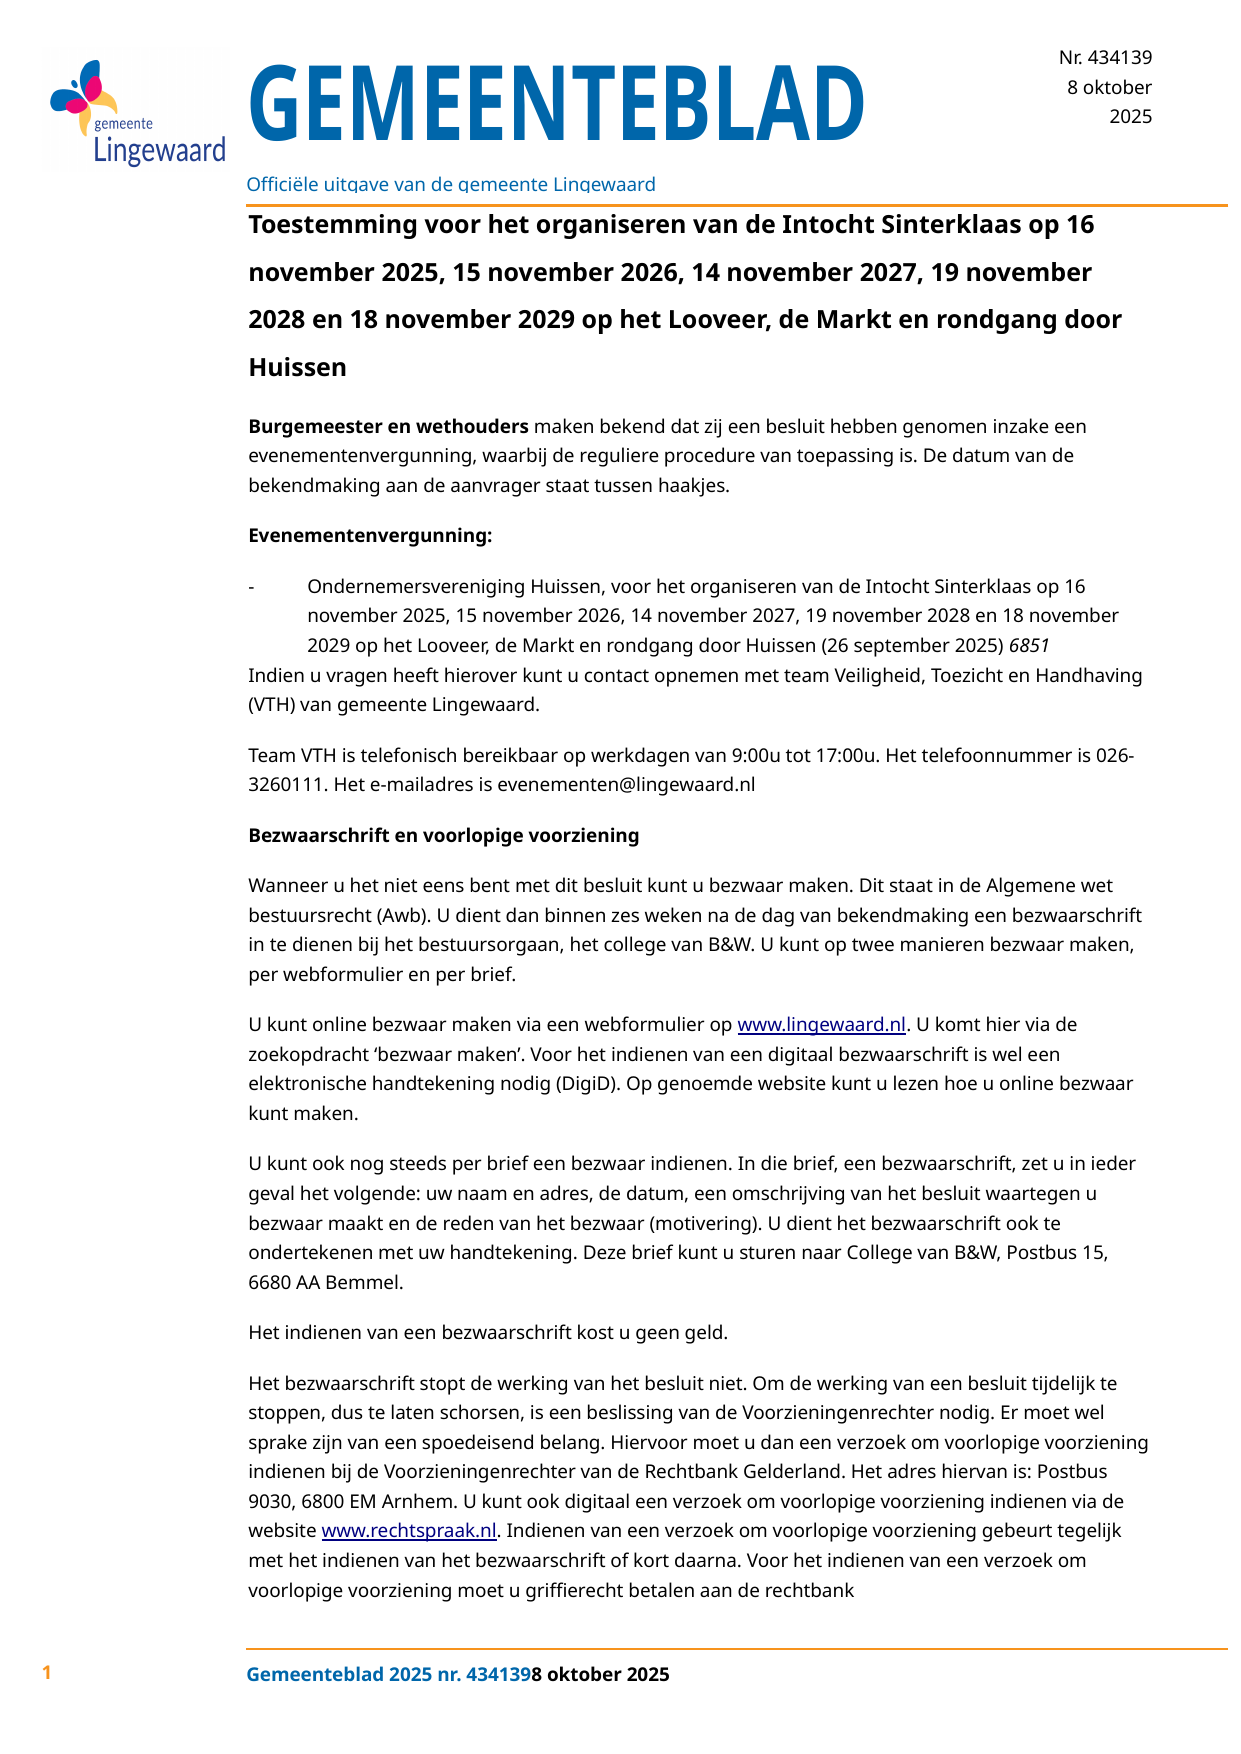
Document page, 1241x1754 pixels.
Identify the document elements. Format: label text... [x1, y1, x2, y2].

text Wanneer u het niet eens bent met dit besluit kunt u bezwaar maken. Dit staat in de Algemene wet bestuursrecht (Awb). U dient dan binnen zes weken na de dag van bekendmaking een bezwaarschrift in te dienen bij het bestuursorgaan, het college van B&W. U kunt op twee manieren bezwaar maken, per webformulier en per brief. [248, 872, 1152, 987]
text Het indienen van een bezwaarschrift kost u geen geld. [248, 1319, 1152, 1345]
text Bezwaarschrift en voorlopige voorziening [248, 822, 1152, 848]
picture [41, 47, 231, 172]
list Ondernemersvereniging Huissen, voor het organiseren van de Intocht Sinterklaas op 16 november 2025, 15 november 2026, 14 november 2027, 19 november 2028 en 18 november 2029 op het Looveer, de Markt en rondgang door Huissen (26 september 2025) 6851 [248, 573, 1152, 658]
text Indien u vragen heeft hierover kunt u contact opnemen met team Veiligheid, Toezicht en Handhaving (VTH) van gemeente Lingewaard. [248, 662, 1152, 717]
text Evenementenvergunning: [248, 523, 1152, 548]
text U kunt ook nog steeds per brief een bezwaar indienen. In die brief, een bezwaarschrift, zet u in ieder geval het volgende: uw naam en adres, de datum, een omschrijving van het besluit waartegen u bezwaar maakt en de reden van het bezwaar (motivering). U dient het bezwaarschrift ook te ondertekenen met uw handtekening. Deze brief kunt u sturen naar College van B&W, Postbus 15, 6680 AA Bemmel. [248, 1151, 1152, 1295]
text U kunt online bezwaar maken via een webformulier op www.lingewaard.nl. U komt hier via de zoekopdracht ‘bezwaar maken’. Voor het indienen van een digitaal bezwaarschrift is wel een elektronische handtekening nodig (DigiD). Op genoemde website kunt u lezen hoe u online bezwaar kunt maken. [248, 1011, 1152, 1126]
text Toestemming voor het organiseren van de Intocht Sinterklaas op 16 november 2025, 15 november 2026, 14 november 2027, 19 november 2028 en 18 november 2029 op het Looveer, de Markt en rondgang door Huissen [248, 207, 1152, 384]
text Team VTH is telefonisch bereikbaar op werkdagen van 9:00u tot 17:00u. Het telefoonnummer is 026-3260111. Het e-mailadres is evenementen@lingewaard.nl [248, 742, 1152, 797]
text Burgemeester en wethouders maken bekend dat zij een besluit hebben genomen inzake een evenementenvergunning, waarbij de reguliere procedure van toepassing is. De datum van de bekendmaking aan de aanvrager staat tussen haakjes. [248, 413, 1152, 498]
text Het bezwaarschrift stopt de werking van het besluit niet. Om de werking van een besluit tijdelijk te stoppen, dus te laten schorsen, is een beslissing van de Voorzieningenrechter nodig. Er moet wel sprake zijn van een spoedeisend belang. Hiervoor moet u dan een verzoek om voorlopige voorziening indienen bij de Voorzieningenrechter van de Rechtbank Gelderland. Het adres hiervan is: Postbus 9030, 6800 EM Arnhem. U kunt ook digitaal een verzoek om voorlopige voorziening indienen via de website www.rechtspraak.nl. Indienen van een verzoek om voorlopige voorziening gebeurt tegelijk met het indienen van het bezwaarschrift of kort daarna. Voor het indienen van een verzoek om voorlopige voorziening moet u griffierecht betalen aan de rechtbank [248, 1370, 1152, 1603]
